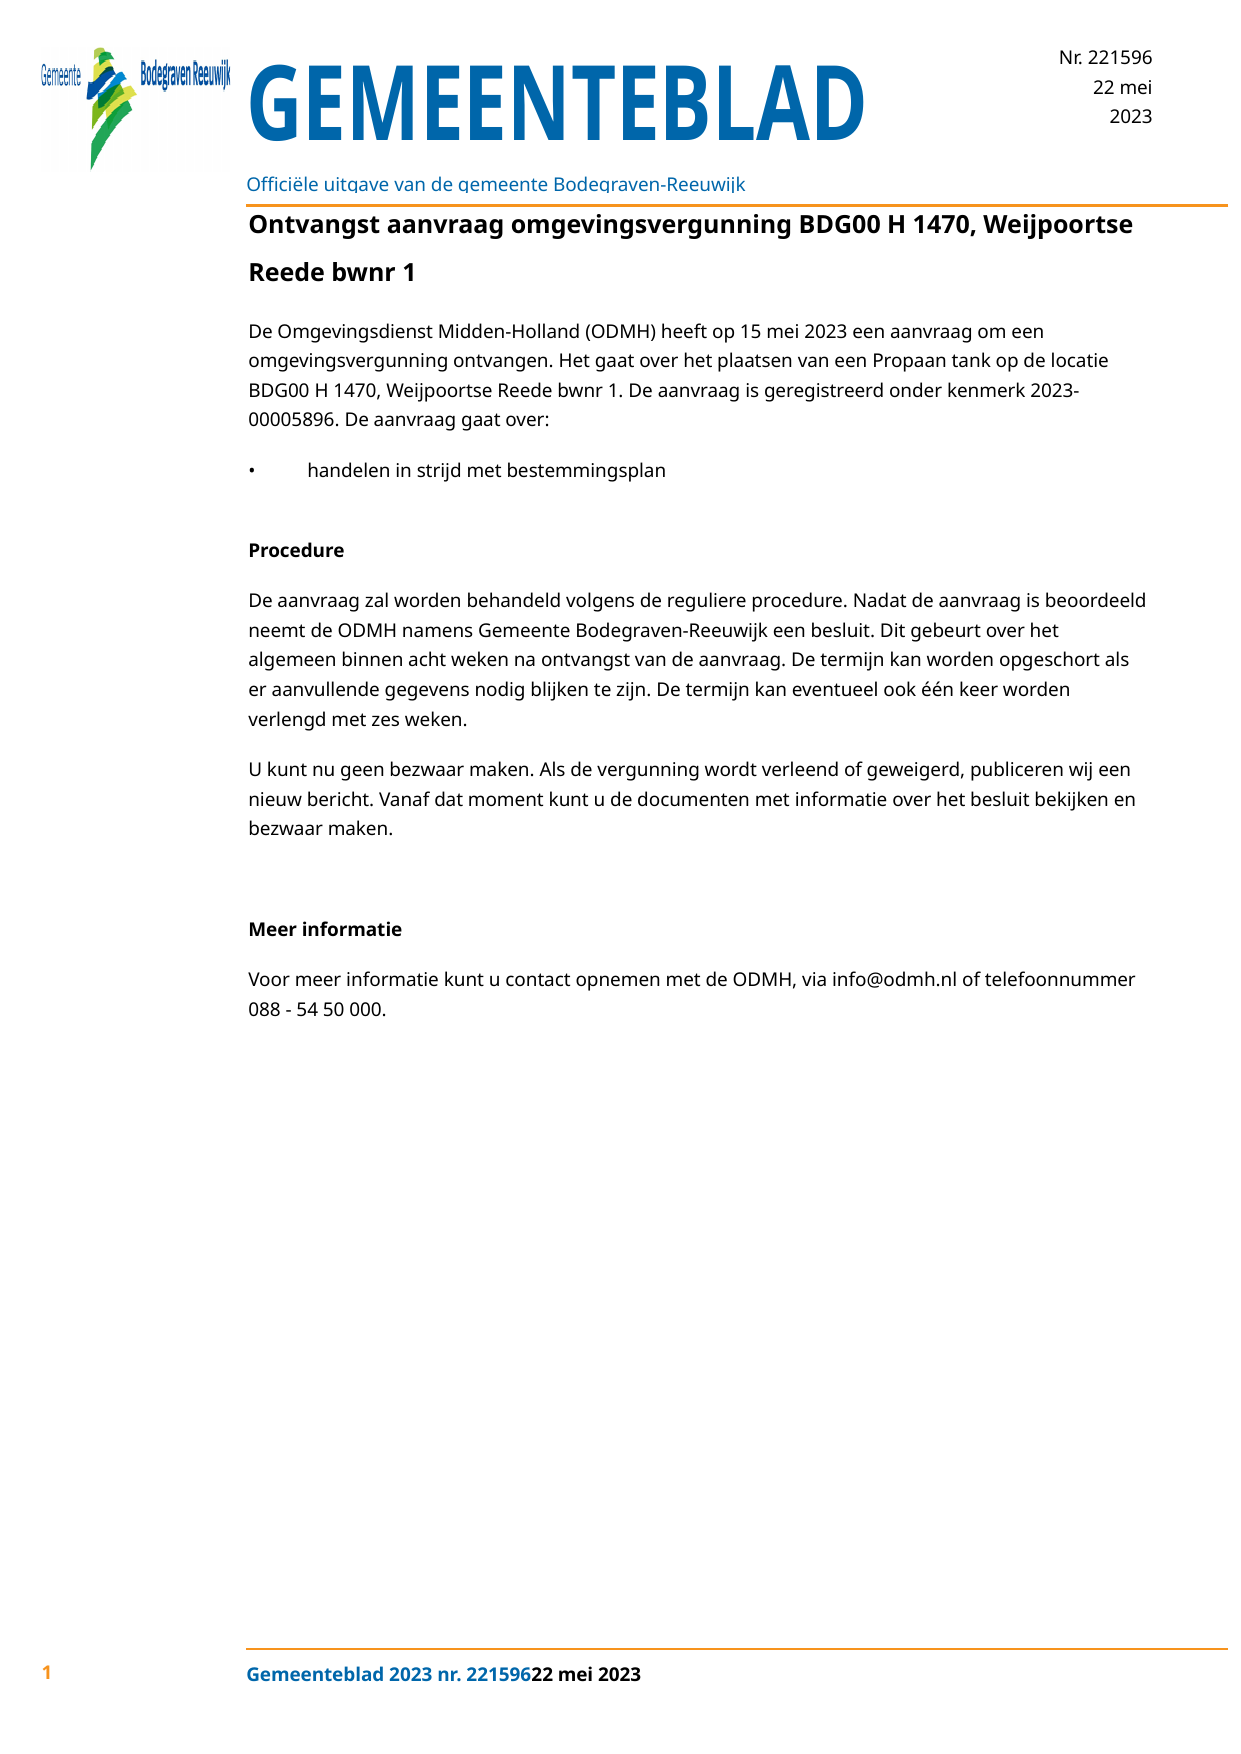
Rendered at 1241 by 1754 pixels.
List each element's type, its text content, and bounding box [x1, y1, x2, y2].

text De Omgevingsdienst Midden-Holland (ODMH) heeft op 15 mei 2023 een aanvraag om een omgevingsvergunning ontvangen. Het gaat over het plaatsen van een Propaan tank op de locatie BDG00 H 1470, Weijpoortse Reede bwnr 1. De aanvraag is geregistreerd onder kenmerk 2023-00005896. De aanvraag gaat over: [248, 318, 1152, 432]
text U kunt nu geen bezwaar maken. Als de vergunning wordt verleend of geweigerd, publiceren wij een nieuw bericht. Vanaf dat moment kunt u de documenten met informatie over het besluit bekijken en bezwaar maken. [248, 756, 1152, 841]
text Voor meer informatie kunt u contact opnemen met de ODMH, via info@odmh.nl of telefoonnummer 088 - 54 50 000. [248, 967, 1152, 1022]
text Procedure [248, 537, 1152, 563]
text Ontvangst aanvraag omgevingsvergunning BDG00 H 1470, Weijpoortse Reede bwnr 1 [248, 207, 1152, 288]
list handelen in strijd met bestemmingsplan [248, 457, 1152, 483]
text Meer informatie [248, 916, 1152, 942]
picture [41, 47, 231, 172]
text De aanvraag zal worden behandeld volgens de reguliere procedure. Nadat de aanvraag is beoordeeld neemt de ODMH namens Gemeente Bodegraven-Reeuwijk een besluit. Dit gebeurt over het algemeen binnen acht weken na ontvangst van de aanvraag. De termijn kan worden opgeschort als er aanvullende gegevens nodig blijken te zijn. De termijn kan eventueel ook één keer worden verlengd met zes weken. [248, 587, 1152, 732]
